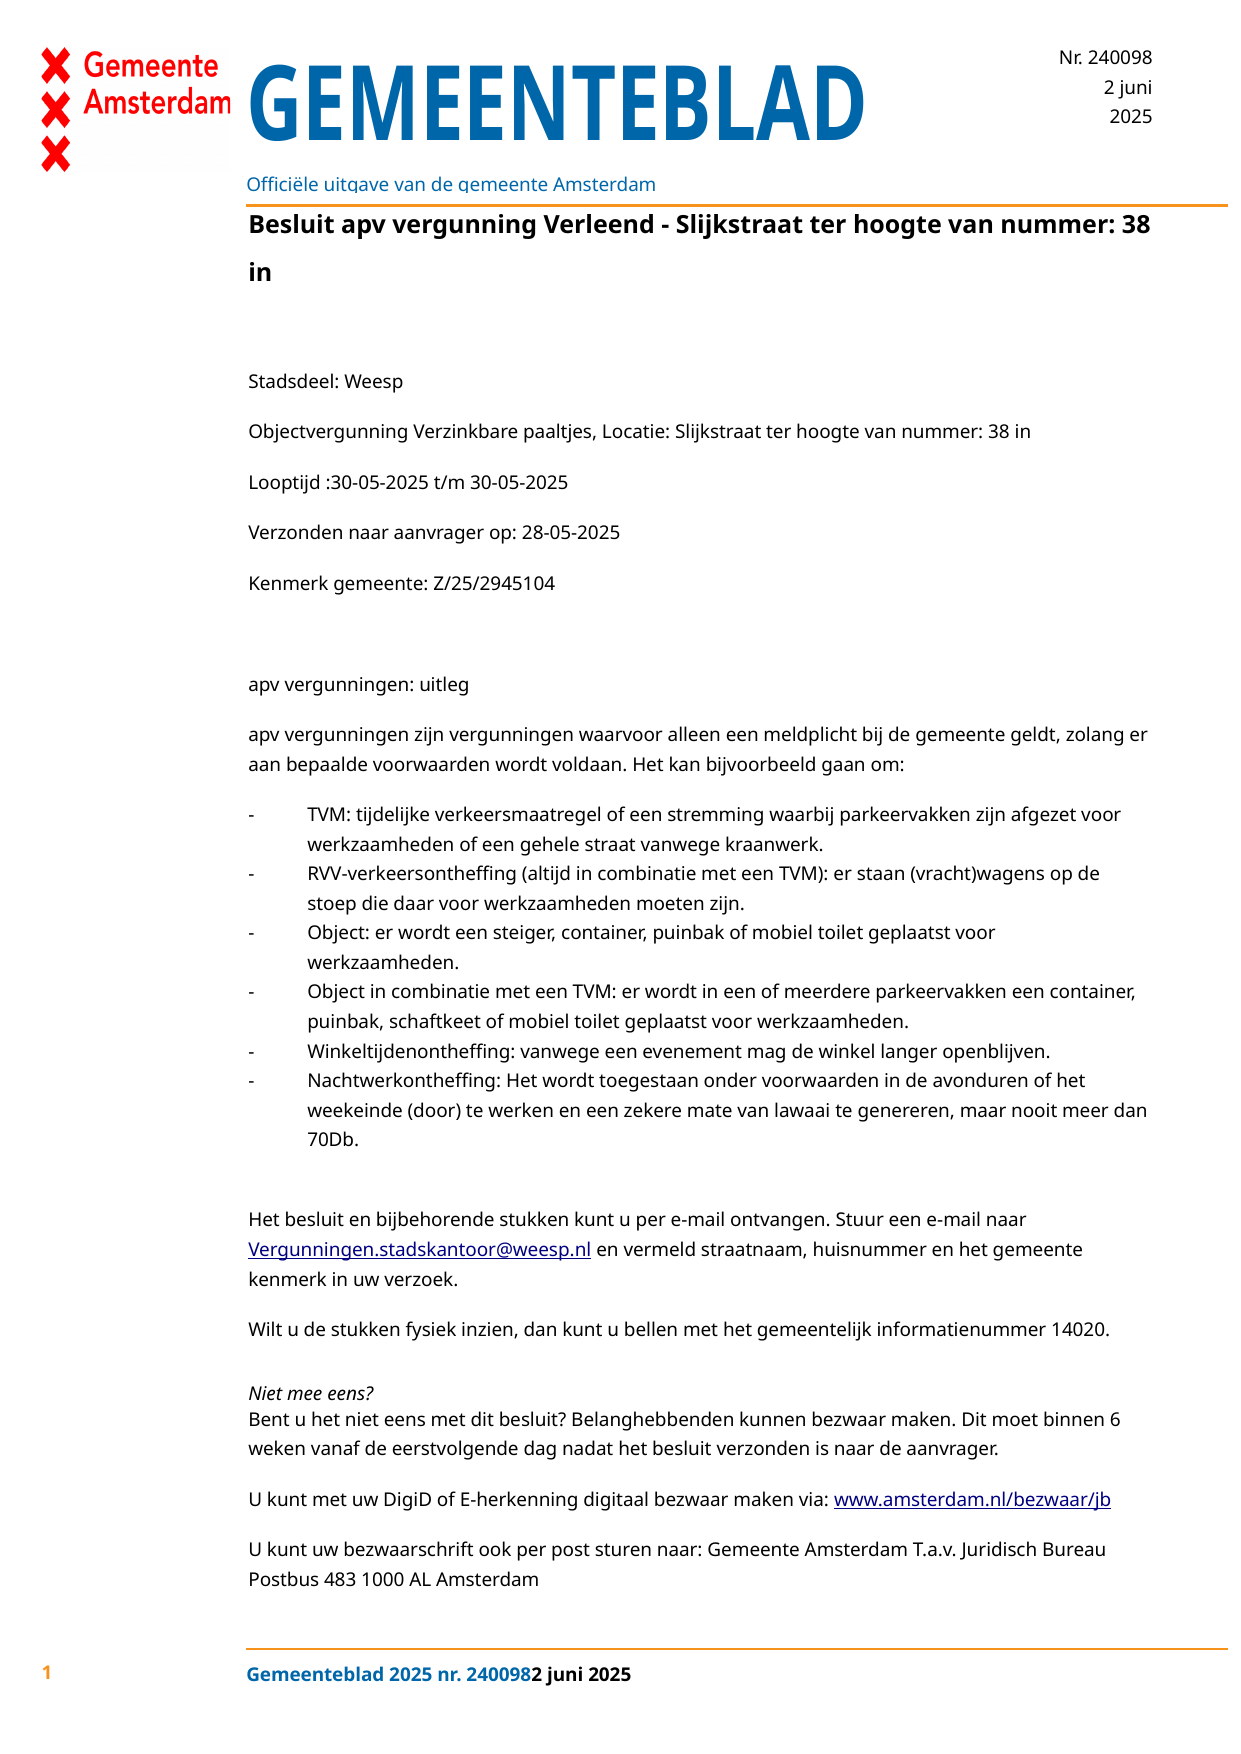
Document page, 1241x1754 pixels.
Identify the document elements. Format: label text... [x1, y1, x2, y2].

text apv vergunningen: uitleg [248, 671, 1152, 697]
list RVV-verkeersontheffing (altijd in combinatie met een TVM): er staan (vracht)wagens op de stoep die daar voor werkzaamheden moeten zijn. [248, 860, 1152, 916]
text apv vergunningen zijn vergunningen waarvoor alleen een meldplicht bij de gemeente geldt, zolang er aan bepaalde voorwaarden wordt voldaan. Het kan bijvoorbeeld gaan om: [248, 721, 1152, 777]
list Nachtwerkontheffing: Het wordt toegestaan onder voorwaarden in de avonduren of het weekeinde (door) te werken en een zekere mate van lawaai te genereren, maar nooit meer dan 70Db. [248, 1067, 1152, 1152]
text Het besluit en bijbehorende stukken kunt u per e-mail ontvangen. Stuur een e-mail naar Vergunningen.stadskantoor@weesp.nl en vermeld straatnaam, huisnummer en het gemeente kenmerk in uw verzoek. [248, 1207, 1152, 1292]
text Besluit apv vergunning Verleend - Slijkstraat ter hoogte van nummer: 38 in [248, 207, 1152, 288]
text U kunt met uw DigiD of E-herkenning digitaal bezwaar maken via: www.amsterdam.nl/bezwaar/jb [248, 1486, 1152, 1512]
text Objectvergunning Verzinkbare paaltjes, Locatie: Slijkstraat ter hoogte van nummer: 38 in [248, 419, 1152, 444]
text Stadsdeel: Weesp [248, 368, 1152, 394]
list Object in combinatie met een TVM: er wordt in een of meerdere parkeervakken een container, puinbak, schaftkeet of mobiel toilet geplaatst voor werkzaamheden. [248, 979, 1152, 1034]
list TVM: tijdelijke verkeersmaatregel of een stremming waarbij parkeervakken zijn afgezet voor werkzaamheden of een gehele straat vanwege kraanwerk. [248, 801, 1152, 857]
text Bent u het niet eens met dit besluit? Belanghebbenden kunnen bezwaar maken. Dit moet binnen 6 weken vanaf de eerstvolgende dag nadat het besluit verzonden is naar de aanvrager. [248, 1406, 1152, 1461]
text Niet mee eens? [248, 1380, 1152, 1406]
picture [41, 47, 231, 172]
text Kenmerk gemeente: Z/25/2945104 [248, 570, 1152, 596]
list Winkeltijdenontheffing: vanwege een evenement mag de winkel langer openblijven. [248, 1038, 1152, 1064]
text Wilt u de stukken fysiek inzien, dan kunt u bellen met het gemeentelijk informatienummer 14020. [248, 1316, 1152, 1342]
text U kunt uw bezwaarschrift ook per post sturen naar: Gemeente Amsterdam T.a.v. Juridisch Bureau Postbus 483 1000 AL Amsterdam [248, 1536, 1152, 1592]
list Object: er wordt een steiger, container, puinbak of mobiel toilet geplaatst voor werkzaamheden. [248, 919, 1152, 975]
text Verzonden naar aanvrager op: 28-05-2025 [248, 519, 1152, 545]
text Looptijd :30-05-2025 t/m 30-05-2025 [248, 469, 1152, 495]
